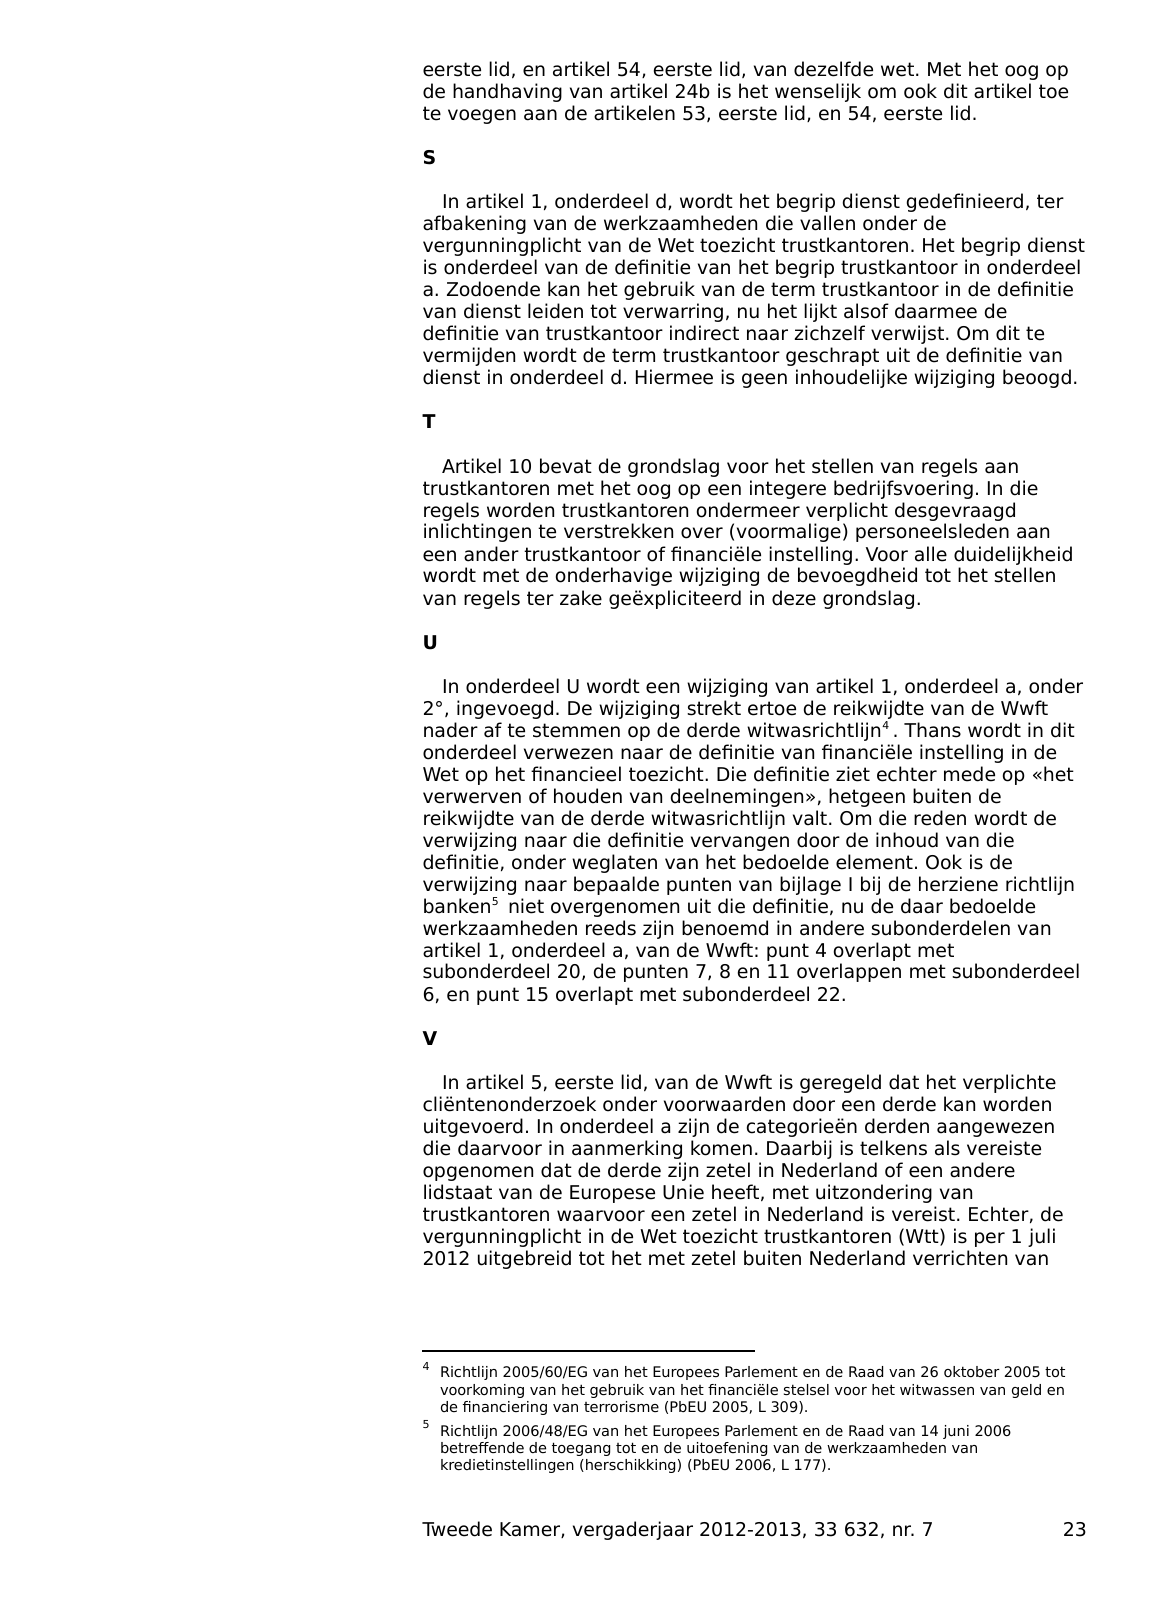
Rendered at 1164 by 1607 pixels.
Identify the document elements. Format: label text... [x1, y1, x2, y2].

subtitle U [422, 632, 1087, 653]
subtitle V [422, 1028, 1087, 1049]
text Richtlijn 2006/48/EG van het Europees Parlement en de Raad van 14 juni 2006 betreffende de toegang tot en de uitoefening van de werkzaamheden van kredietinstellingen (herschikking) (PbEU 2006, L 177). [422, 1418, 1087, 1474]
text In artikel 1, onderdeel d, wordt het begrip dienst gedefinieerd, ter afbakening van de werkzaamheden die vallen onder de vergunningplicht van de Wet toezicht trustkantoren. Het begrip dienst is onderdeel van de definitie van het begrip trustkantoor in onderdeel a. Zodoende kan het gebruik van de term trustkantoor in de definitie van dienst leiden tot verwarring, nu het lijkt alsof daarmee de definitie van trustkantoor indirect naar zichzelf verwijst. Om dit te vermijden wordt de term trustkantoor geschrapt uit de definitie van dienst in onderdeel d. Hiermee is geen inhoudelijke wijziging beoogd. [422, 191, 1087, 389]
text In onderdeel U wordt een wijziging van artikel 1, onderdeel a, onder 2°, ingevoegd. De wijziging strekt ertoe de reikwijdte van de Wwft nader af te stemmen op de derde witwasrichtlijn. Thans wordt in dit onderdeel verwezen naar de definitie van financiële instelling in de Wet op het financieel toezicht. Die definitie ziet echter mede op «het verwerven of houden van deelnemingen», hetgeen buiten de reikwijdte van de derde witwasrichtlijn valt. Om die reden wordt de verwijzing naar die definitie vervangen door de inhoud van die definitie, onder weglaten van het bedoelde element. Ook is de verwijzing naar bepaalde punten van bijlage I bij de herziene richtlijn banken niet overgenomen uit die definitie, nu de daar bedoelde werkzaamheden reeds zijn benoemd in andere subonderdelen van artikel 1, onderdeel a, van de Wwft: punt 4 overlapt met subonderdeel 20, de punten 7, 8 en 11 overlappen met subonderdeel 6, en punt 15 overlapt met subonderdeel 22. [422, 676, 1087, 1005]
subtitle S [422, 147, 1087, 169]
text In artikel 5, eerste lid, van de Wwft is geregeld dat het verplichte cliëntenonderzoek onder voorwaarden door een derde kan worden uitgevoerd. In onderdeel a zijn de categorieën derden aangewezen die daarvoor in aanmerking komen. Daarbij is telkens als vereiste opgenomen dat de derde zijn zetel in Nederland of een andere lidstaat van de Europese Unie heeft, met uitzondering van trustkantoren waarvoor een zetel in Nederland is vereist. Echter, de vergunningplicht in de Wet toezicht trustkantoren (Wtt) is per 1 juli 2012 uitgebreid tot het met zetel buiten Nederland verrichten van [422, 1072, 1087, 1269]
text eerste lid, en artikel 54, eerste lid, van dezelfde wet. Met het oog op de handhaving van artikel 24b is het wenselijk om ook dit artikel toe te voegen aan de artikelen 53, eerste lid, en 54, eerste lid. [422, 59, 1087, 125]
subtitle T [422, 411, 1087, 433]
text Richtlijn 2005/60/EG van het Europees Parlement en de Raad van 26 oktober 2005 tot voorkoming van het gebruik van het financiële stelsel voor het witwassen van geld en de financiering van terrorisme (PbEU 2005, L 309). [422, 1360, 1087, 1416]
text Artikel 10 bevat de grondslag voor het stellen van regels aan trustkantoren met het oog op een integere bedrijfsvoering. In die regels worden trustkantoren ondermeer verplicht desgevraagd inlichtingen te verstrekken over (voormalige) personeelsleden aan een ander trustkantoor of financiële instelling. Voor alle duidelijkheid wordt met de onderhavige wijziging de bevoegdheid tot het stellen van regels ter zake geëxpliciteerd in deze grondslag. [422, 456, 1087, 609]
